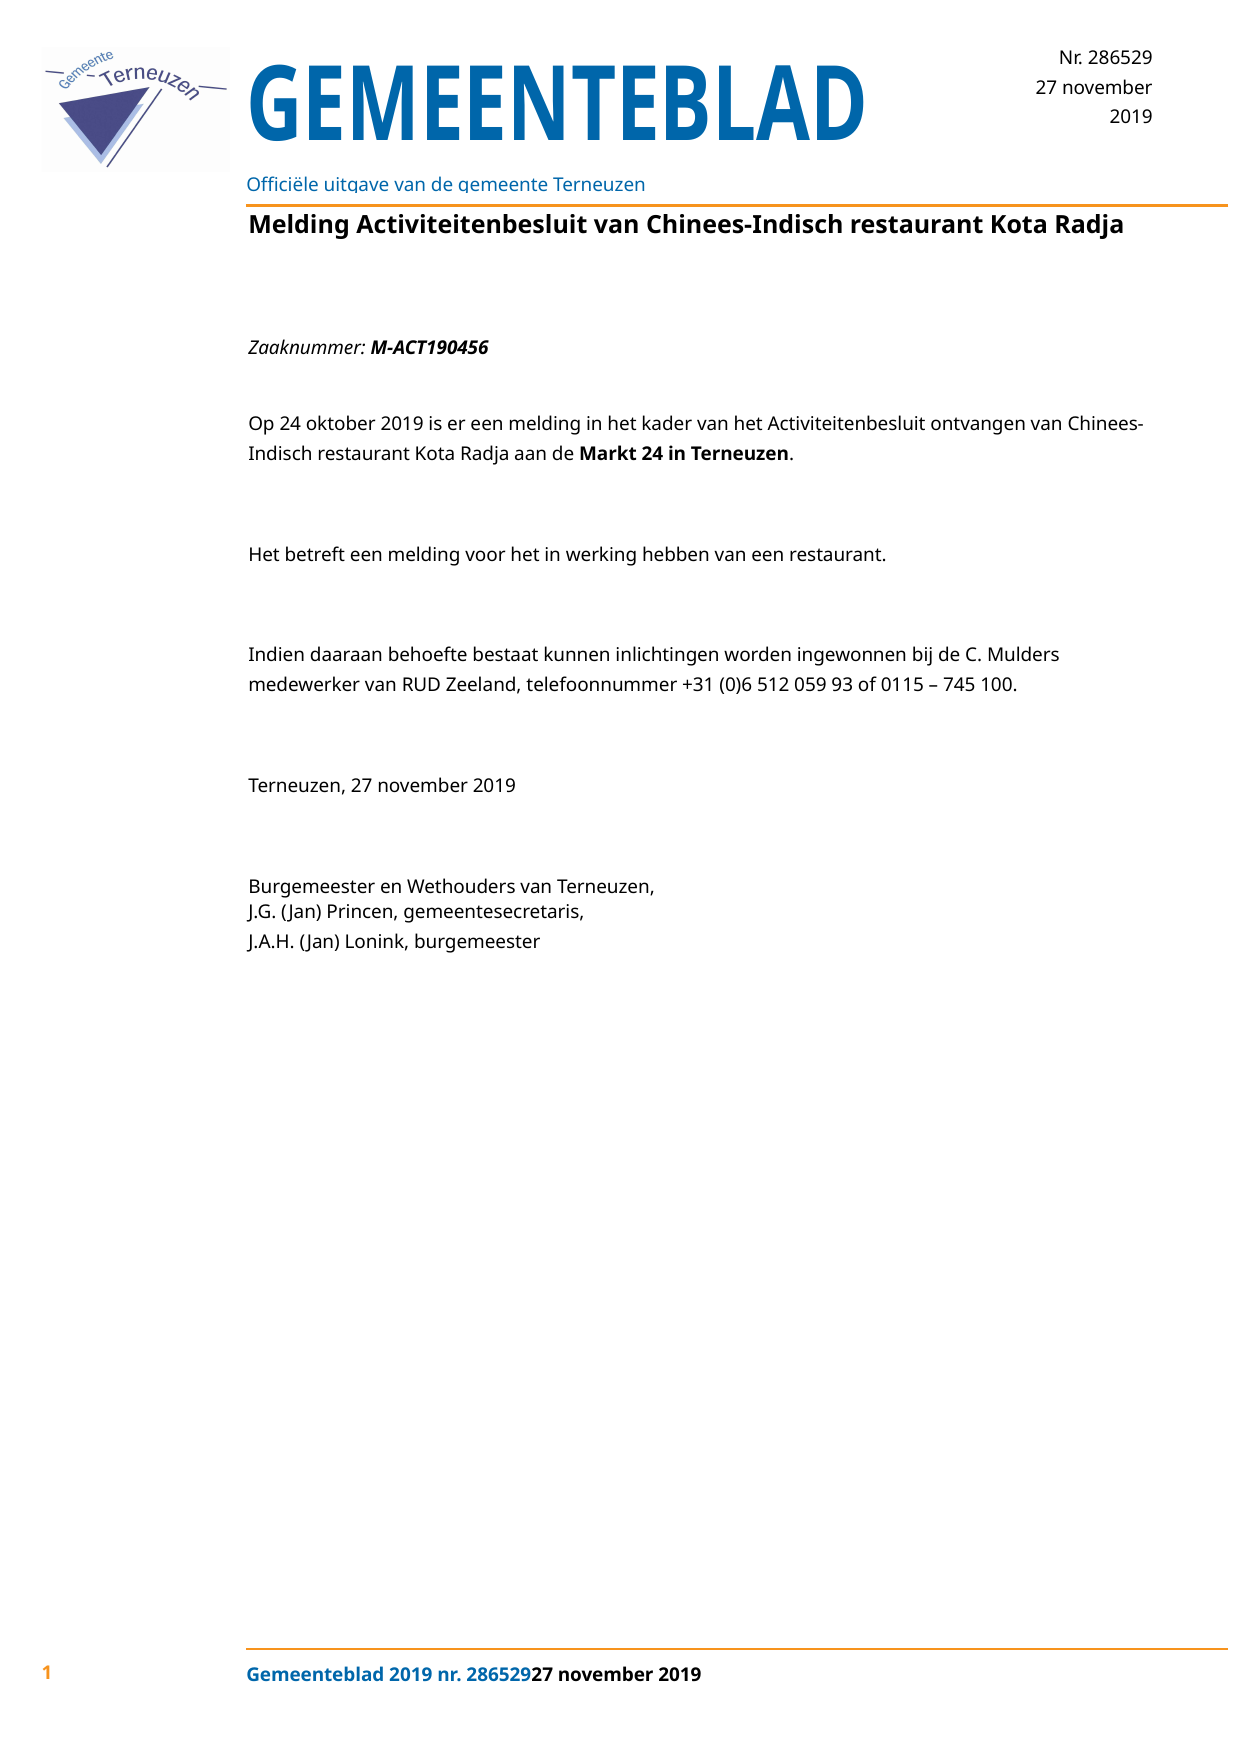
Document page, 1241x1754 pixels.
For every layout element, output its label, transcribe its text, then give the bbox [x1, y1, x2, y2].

table_cell [700, 1065, 1152, 1090]
table_cell [248, 1039, 1152, 1065]
table_cell [700, 899, 1152, 1013]
text Het betreft een melding voor het in werking hebben van een restaurant. [248, 541, 1152, 567]
table_header Burgemeester en Wethouders van Terneuzen, [248, 873, 1152, 899]
text Terneuzen, 27 november 2019 [248, 772, 1152, 798]
text Op 24 oktober 2019 is er een melding in het kader van het Activiteitenbesluit ontvangen van Chinees-Indisch restaurant Kota Radja aan de Markt 24 in Terneuzen. [248, 410, 1152, 466]
table_cell [700, 1013, 1152, 1039]
text Indien daaraan behoefte bestaat kunnen inlichtingen worden ingewonnen bij de C. Mulders medewerker van RUD Zeeland, telefoonnummer +31 (0)6 512 059 93 of 0115 – 745 100. [248, 642, 1152, 697]
table_cell [248, 1013, 700, 1039]
text Zaaknummer: M-ACT190456 [248, 334, 1152, 360]
table_cell J.G. (Jan) Princen, gemeentesecretaris, J.A.H. (Jan) Lonink, burgemeester [248, 899, 700, 1013]
picture [41, 47, 231, 172]
text Melding Activiteitenbesluit van Chinees-Indisch restaurant Kota Radja [248, 207, 1152, 241]
table_cell [248, 1065, 700, 1090]
